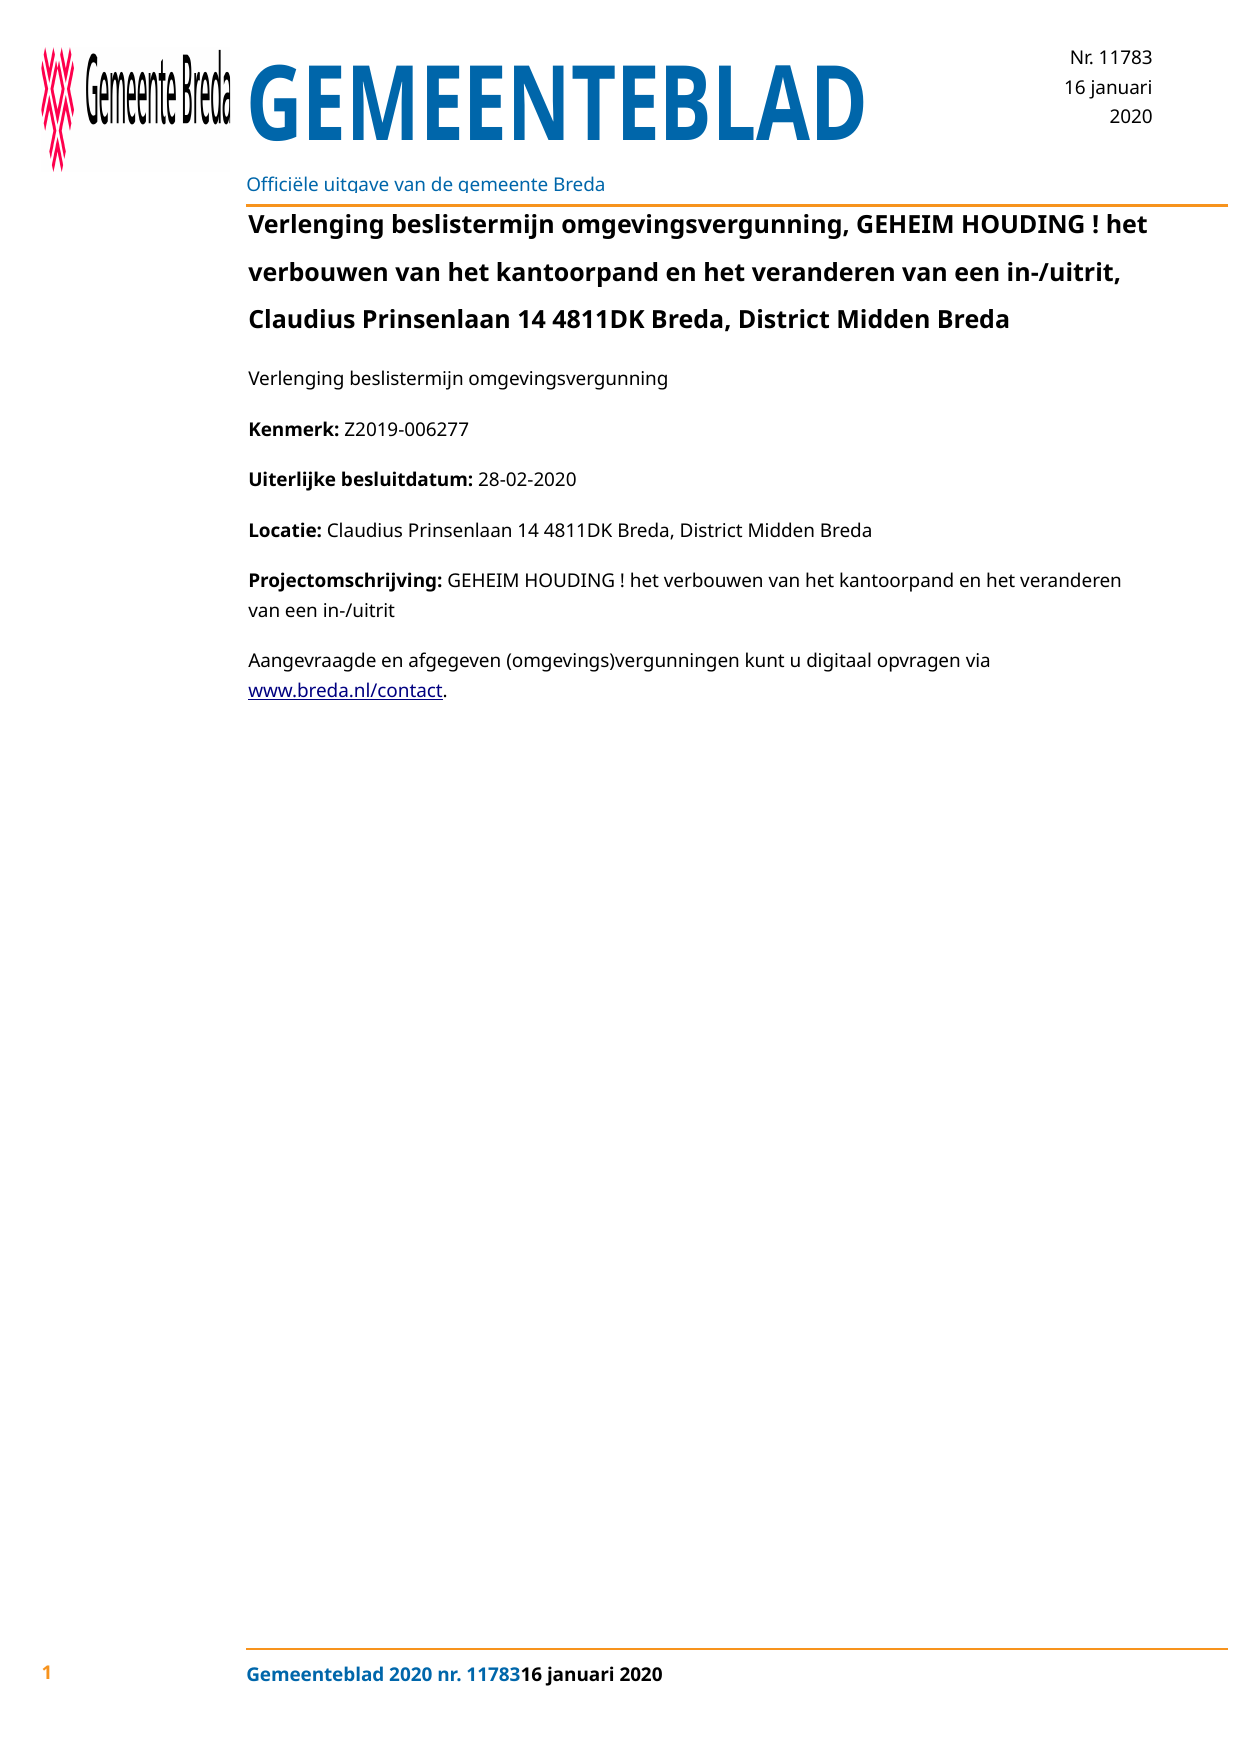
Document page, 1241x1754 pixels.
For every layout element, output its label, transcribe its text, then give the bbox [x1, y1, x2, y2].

text Projectomschrijving: GEHEIM HOUDING ! het verbouwen van het kantoorpand en het veranderen van een in-/uitrit [248, 567, 1152, 622]
text Kenmerk: Z2019-006277 [248, 416, 1152, 442]
text Verlenging beslistermijn omgevingsvergunning, GEHEIM HOUDING ! het verbouwen van het kantoorpand en het veranderen van een in-/uitrit, Claudius Prinsenlaan 14 4811DK Breda, District Midden Breda [248, 207, 1152, 336]
picture [41, 47, 231, 172]
text Verlenging beslistermijn omgevingsvergunning [248, 366, 1152, 391]
text Locatie: Claudius Prinsenlaan 14 4811DK Breda, District Midden Breda [248, 517, 1152, 542]
text Aangevraagde en afgegeven (omgevings)vergunningen kunt u digitaal opvragen via www.breda.nl/contact. [248, 647, 1152, 702]
text Uiterlijke besluitdatum: 28-02-2020 [248, 466, 1152, 492]
